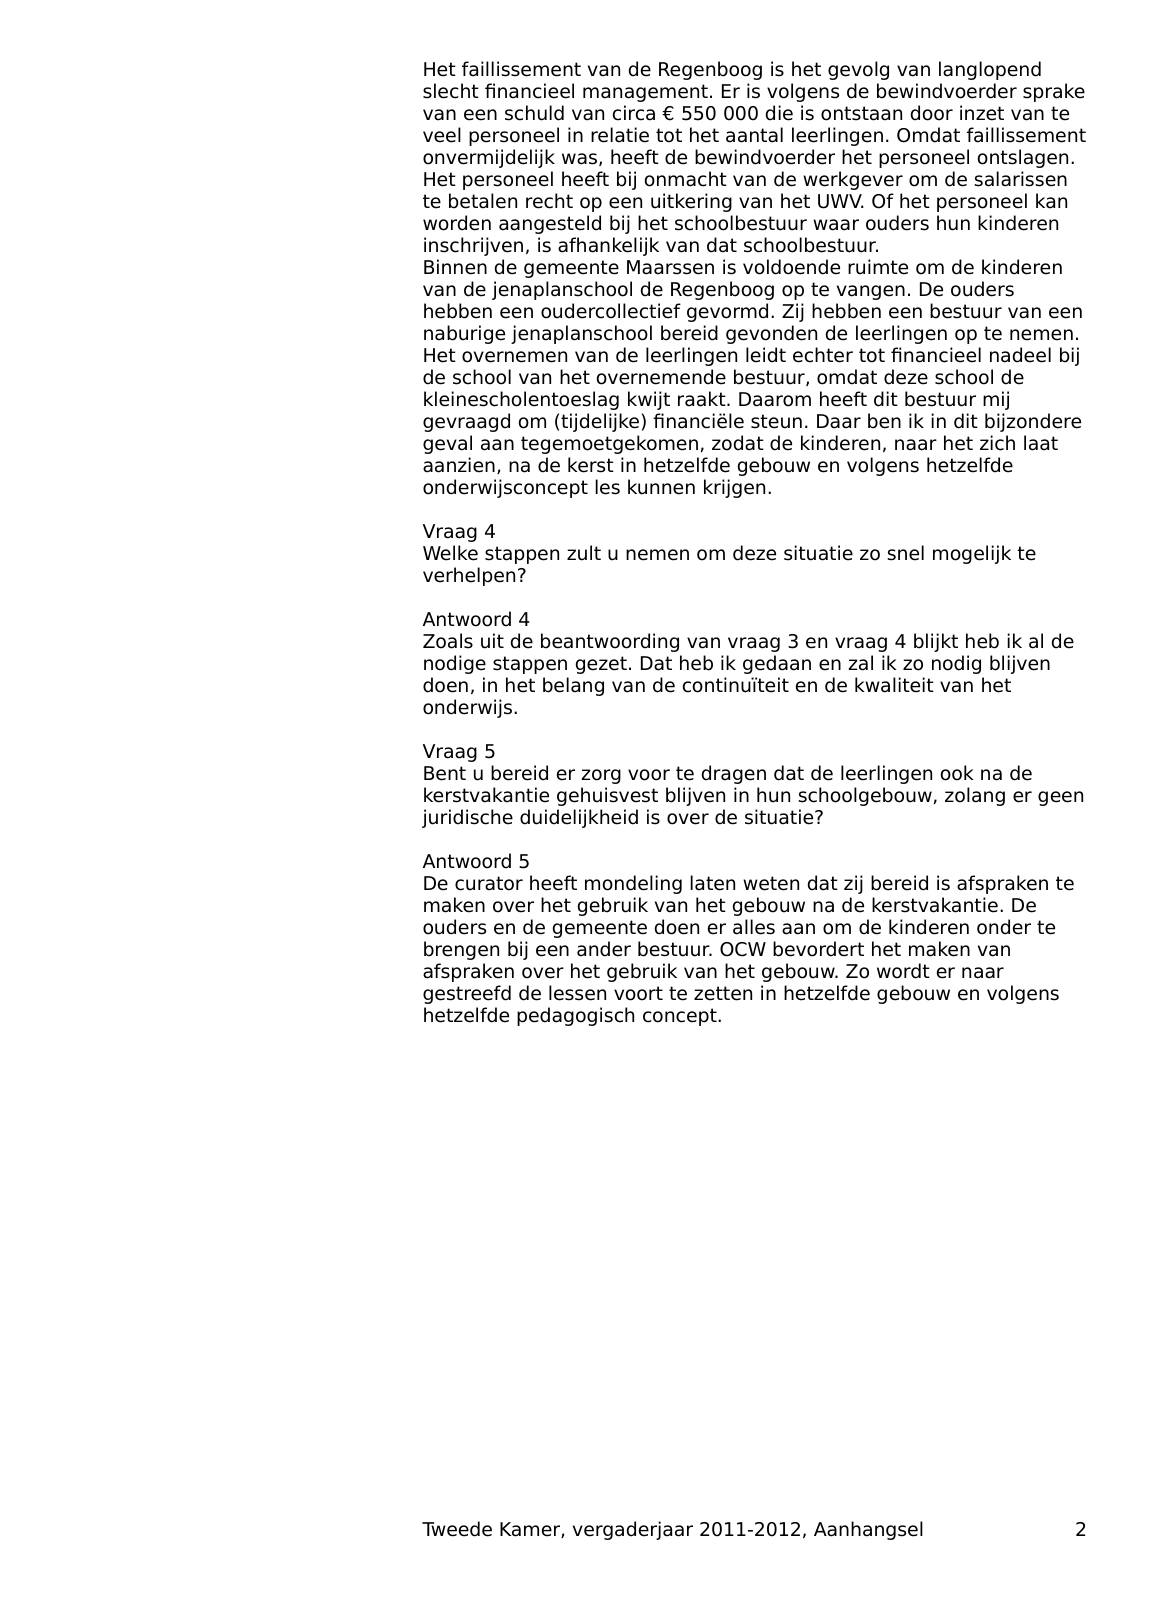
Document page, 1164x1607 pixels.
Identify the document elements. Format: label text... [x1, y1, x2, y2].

text Binnen de gemeente Maarssen is voldoende ruimte om de kinderen van de jenaplanschool de Regenboog op te vangen. De ouders hebben een oudercollectief gevormd. Zij hebben een bestuur van een naburige jenaplanschool bereid gevonden de leerlingen op te nemen. Het overnemen van de leerlingen leidt echter tot financieel nadeel bij de school van het overnemende bestuur, omdat deze school de kleinescholentoeslag kwijt raakt. Daarom heeft dit bestuur mij gevraagd om (tijdelijke) financiële steun. Daar ben ik in dit bijzondere geval aan tegemoetgekomen, zodat de kinderen, naar het zich laat aanzien, na de kerst in hetzelfde gebouw en volgens hetzelfde onderwijsconcept les kunnen krijgen. [422, 257, 1087, 499]
text Bent u bereid er zorg voor te dragen dat de leerlingen ook na de kerstvakantie gehuisvest blijven in hun schoolgebouw, zolang er geen juridische duidelijkheid is over de situatie? [422, 763, 1087, 829]
text Vraag 4 [422, 521, 1087, 543]
text Het faillissement van de Regenboog is het gevolg van langlopend slecht financieel management. Er is volgens de bewindvoerder sprake van een schuld van circa € 550 000 die is ontstaan door inzet van te veel personeel in relatie tot het aantal leerlingen. Omdat faillissement onvermijdelijk was, heeft de bewindvoerder het personeel ontslagen. Het personeel heeft bij onmacht van de werkgever om de salarissen te betalen recht op een uitkering van het UWV. Of het personeel kan worden aangesteld bij het schoolbestuur waar ouders hun kinderen inschrijven, is afhankelijk van dat schoolbestuur. [422, 59, 1087, 257]
text De curator heeft mondeling laten weten dat zij bereid is afspraken te maken over het gebruik van het gebouw na de kerstvakantie. De ouders en de gemeente doen er alles aan om de kinderen onder te brengen bij een ander bestuur. OCW bevordert het maken van afspraken over het gebruik van het gebouw. Zo wordt er naar gestreefd de lessen voort te zetten in hetzelfde gebouw en volgens hetzelfde pedagogisch concept. [422, 873, 1087, 1027]
text Vraag 5 [422, 741, 1087, 763]
text Zoals uit de beantwoording van vraag 3 en vraag 4 blijkt heb ik al de nodige stappen gezet. Dat heb ik gedaan en zal ik zo nodig blijven doen, in het belang van de continuïteit en de kwaliteit van het onderwijs. [422, 631, 1087, 719]
text Antwoord 4 [422, 609, 1087, 631]
text Antwoord 5 [422, 851, 1087, 873]
text Welke stappen zult u nemen om deze situatie zo snel mogelijk te verhelpen? [422, 543, 1087, 587]
